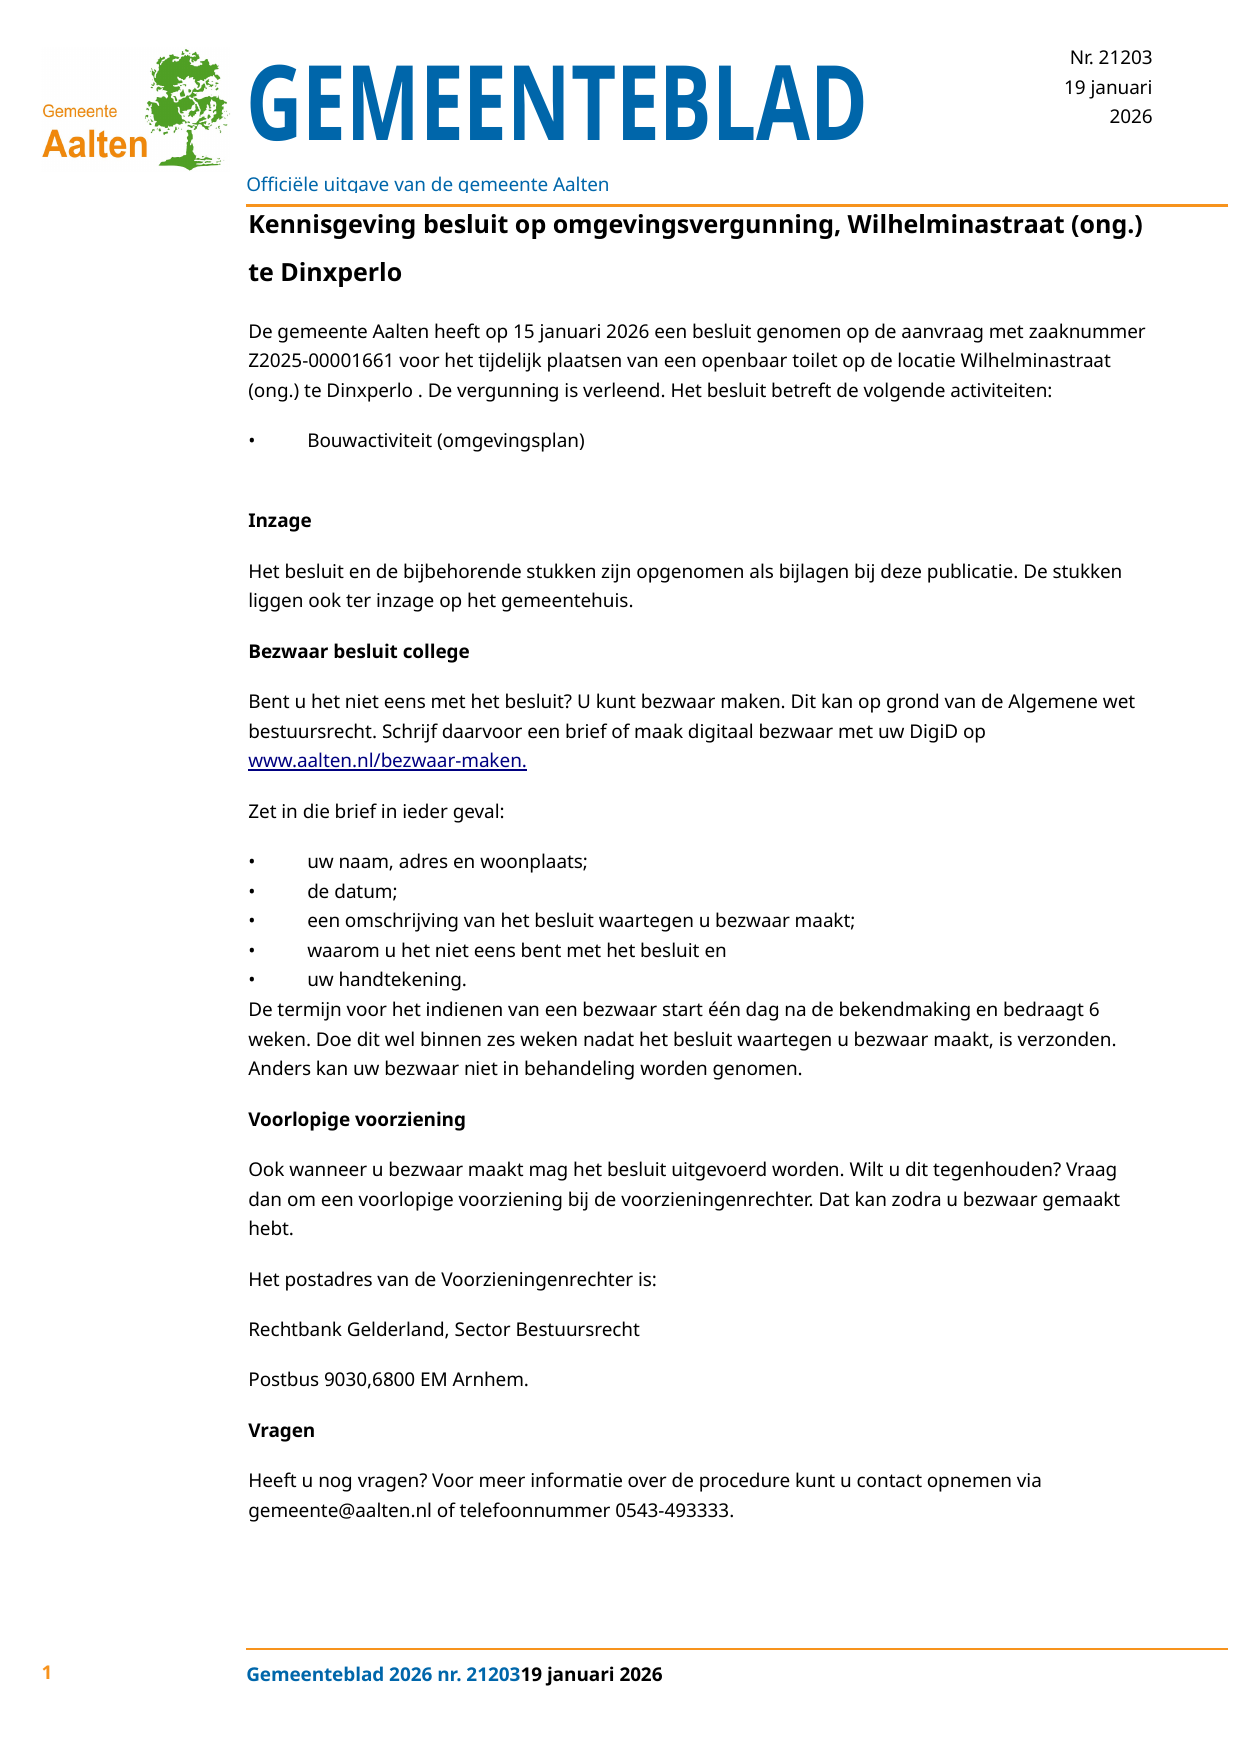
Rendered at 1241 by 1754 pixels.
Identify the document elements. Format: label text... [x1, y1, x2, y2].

text Bezwaar besluit college [248, 638, 1152, 664]
text Zet in die brief in ieder geval: [248, 798, 1152, 824]
list Bouwactiviteit (omgevingsplan) [248, 427, 1152, 453]
text Voorlopige voorziening [248, 1106, 1152, 1132]
picture [41, 47, 231, 172]
text Vragen [248, 1417, 1152, 1443]
list uw handtekening. [248, 967, 1152, 992]
text De gemeente Aalten heeft op 15 januari 2026 een besluit genomen op de aanvraag met zaaknummer Z2025-00001661 voor het tijdelijk plaatsen van een openbaar toilet op de locatie Wilhelminastraat (ong.) te Dinxperlo . De vergunning is verleend. Het besluit betreft de volgende activiteiten: [248, 318, 1152, 403]
text Inzage [248, 507, 1152, 533]
text Postbus 9030,6800 EM Arnhem. [248, 1367, 1152, 1392]
text De termijn voor het indienen van een bezwaar start één dag na de bekendmaking en bedraagt 6 weken. Doe dit wel binnen zes weken nadat het besluit waartegen u bezwaar maakt, is verzonden. Anders kan uw bezwaar niet in behandeling worden genomen. [248, 996, 1152, 1081]
text Rechtbank Gelderland, Sector Bestuursrecht [248, 1316, 1152, 1342]
text Heeft u nog vragen? Voor meer informatie over de procedure kunt u contact opnemen via gemeente@aalten.nl of telefoonnummer 0543-493333. [248, 1467, 1152, 1523]
list de datum; [248, 878, 1152, 904]
text Kennisgeving besluit op omgevingsvergunning, Wilhelminastraat (ong.) te Dinxperlo [248, 207, 1152, 288]
list een omschrijving van het besluit waartegen u bezwaar maakt; [248, 907, 1152, 933]
list uw naam, adres en woonplaats; [248, 848, 1152, 874]
text Ook wanneer u bezwaar maakt mag het besluit uitgevoerd worden. Wilt u dit tegenhouden? Vraag dan om een voorlopige voorziening bij de voorzieningenrechter. Dat kan zodra u bezwaar gemaakt hebt. [248, 1156, 1152, 1241]
text Het besluit en de bijbehorende stukken zijn opgenomen als bijlagen bij deze publicatie. De stukken liggen ook ter inzage op het gemeentehuis. [248, 558, 1152, 613]
text Het postadres van de Voorzieningenrechter is: [248, 1266, 1152, 1292]
list waarom u het niet eens bent met het besluit en [248, 937, 1152, 963]
text Bent u het niet eens met het besluit? U kunt bezwaar maken. Dit kan op grond van de Algemene wet bestuursrecht. Schrijf daarvoor een brief of maak digitaal bezwaar met uw DigiD op www.aalten.nl/bezwaar-maken. [248, 688, 1152, 773]
